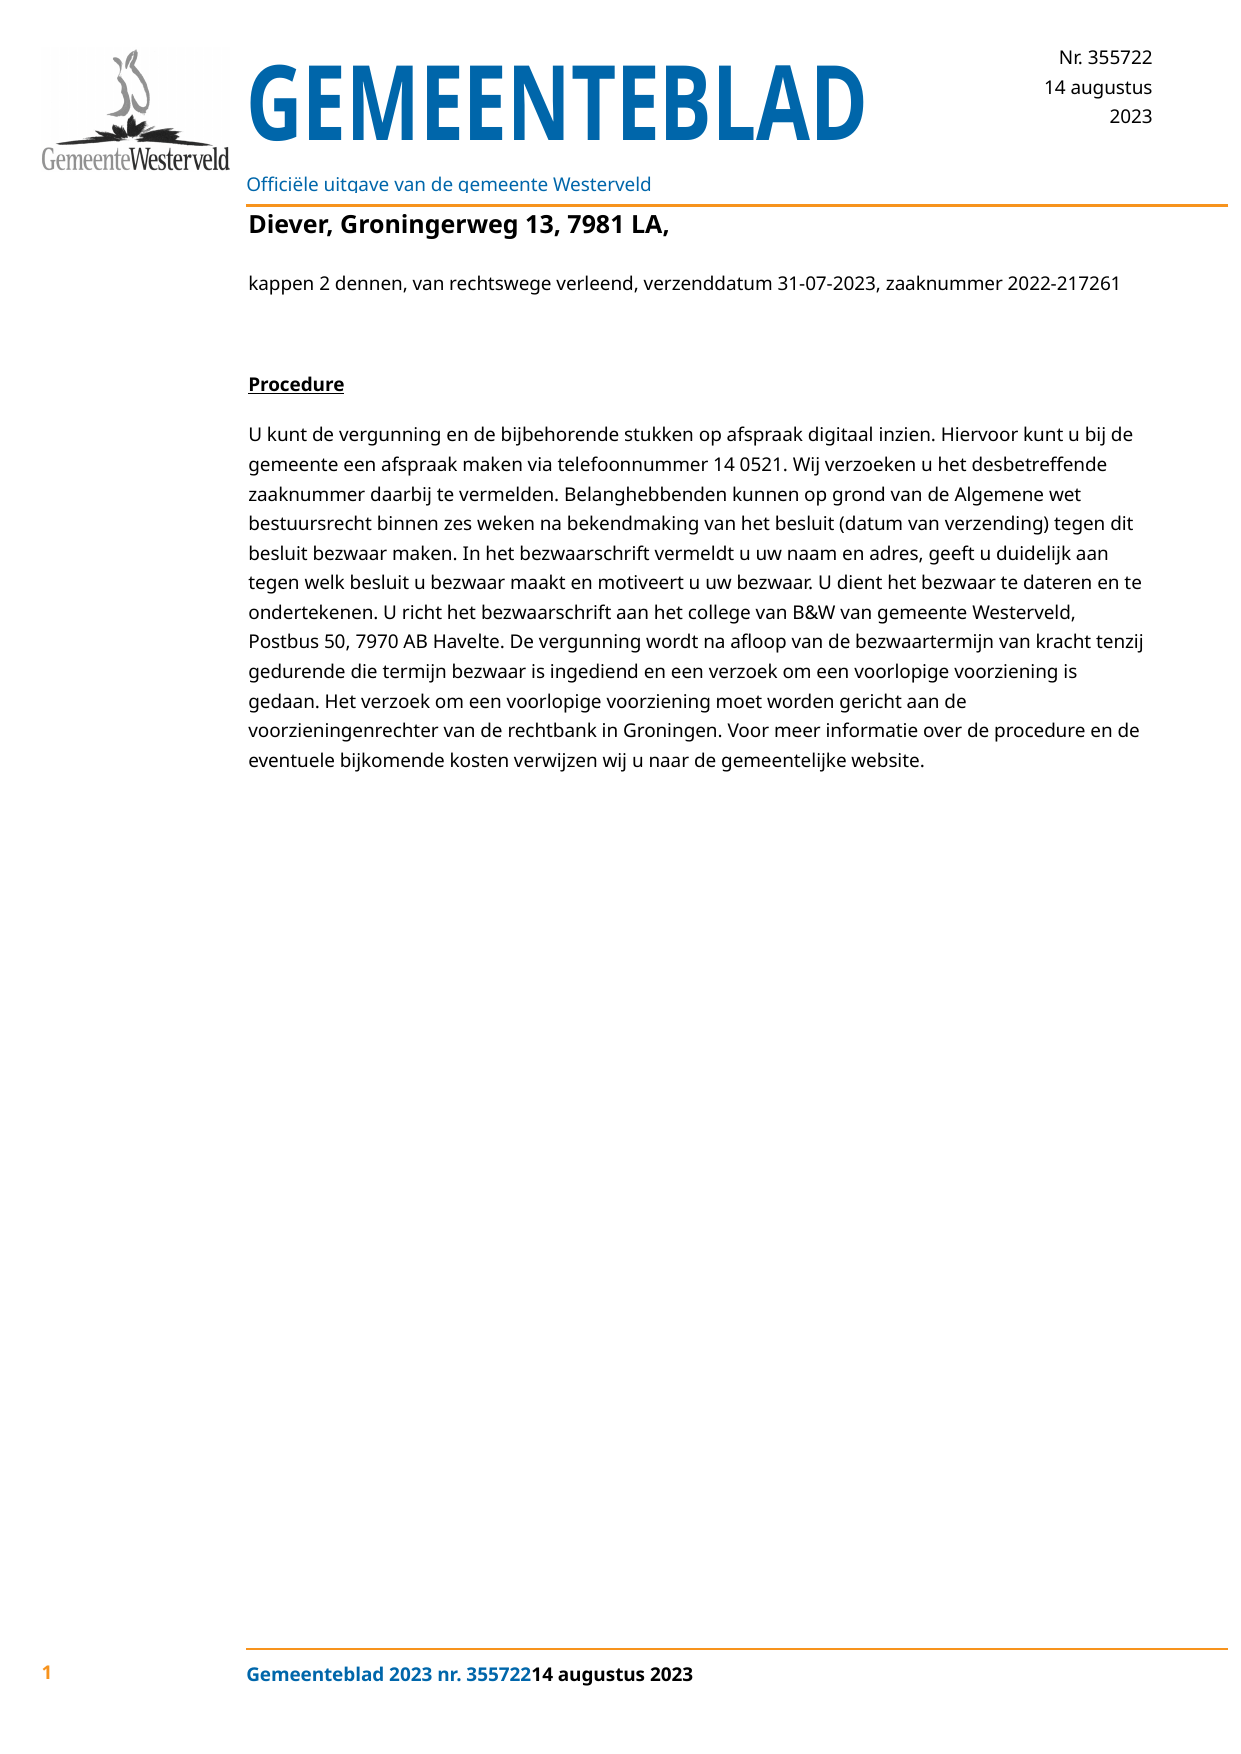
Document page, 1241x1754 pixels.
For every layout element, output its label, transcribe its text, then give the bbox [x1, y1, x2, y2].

text Diever, Groningerweg 13, 7981 LA, [248, 207, 1152, 241]
text U kunt de vergunning en de bijbehorende stukken op afspraak digitaal inzien. Hiervoor kunt u bij de gemeente een afspraak maken via telefoonnummer 14 0521. Wij verzoeken u het desbetreffende zaaknummer daarbij te vermelden. Belanghebbenden kunnen op grond van de Algemene wet bestuursrecht binnen zes weken na bekendmaking van het besluit (datum van verzending) tegen dit besluit bezwaar maken. In het bezwaarschrift vermeldt u uw naam en adres, geeft u duidelijk aan tegen welk besluit u bezwaar maakt en motiveert u uw bezwaar. U dient het bezwaar te dateren en te ondertekenen. U richt het bezwaarschrift aan het college van B&W van gemeente Westerveld, Postbus 50, 7970 AB Havelte. De vergunning wordt na afloop van de bezwaartermijn van kracht tenzij gedurende die termijn bezwaar is ingediend en een verzoek om een voorlopige voorziening is gedaan. Het verzoek om een voorlopige voorziening moet worden gericht aan de voorzieningenrechter van de rechtbank in Groningen. Voor meer informatie over de procedure en de eventuele bijkomende kosten verwijzen wij u naar de gemeentelijke website. [248, 422, 1152, 773]
picture [41, 47, 231, 172]
text kappen 2 dennen, van rechtswege verleend, verzenddatum 31-07-2023, zaaknummer 2022-217261 [248, 270, 1152, 296]
text Procedure [248, 371, 1152, 397]
